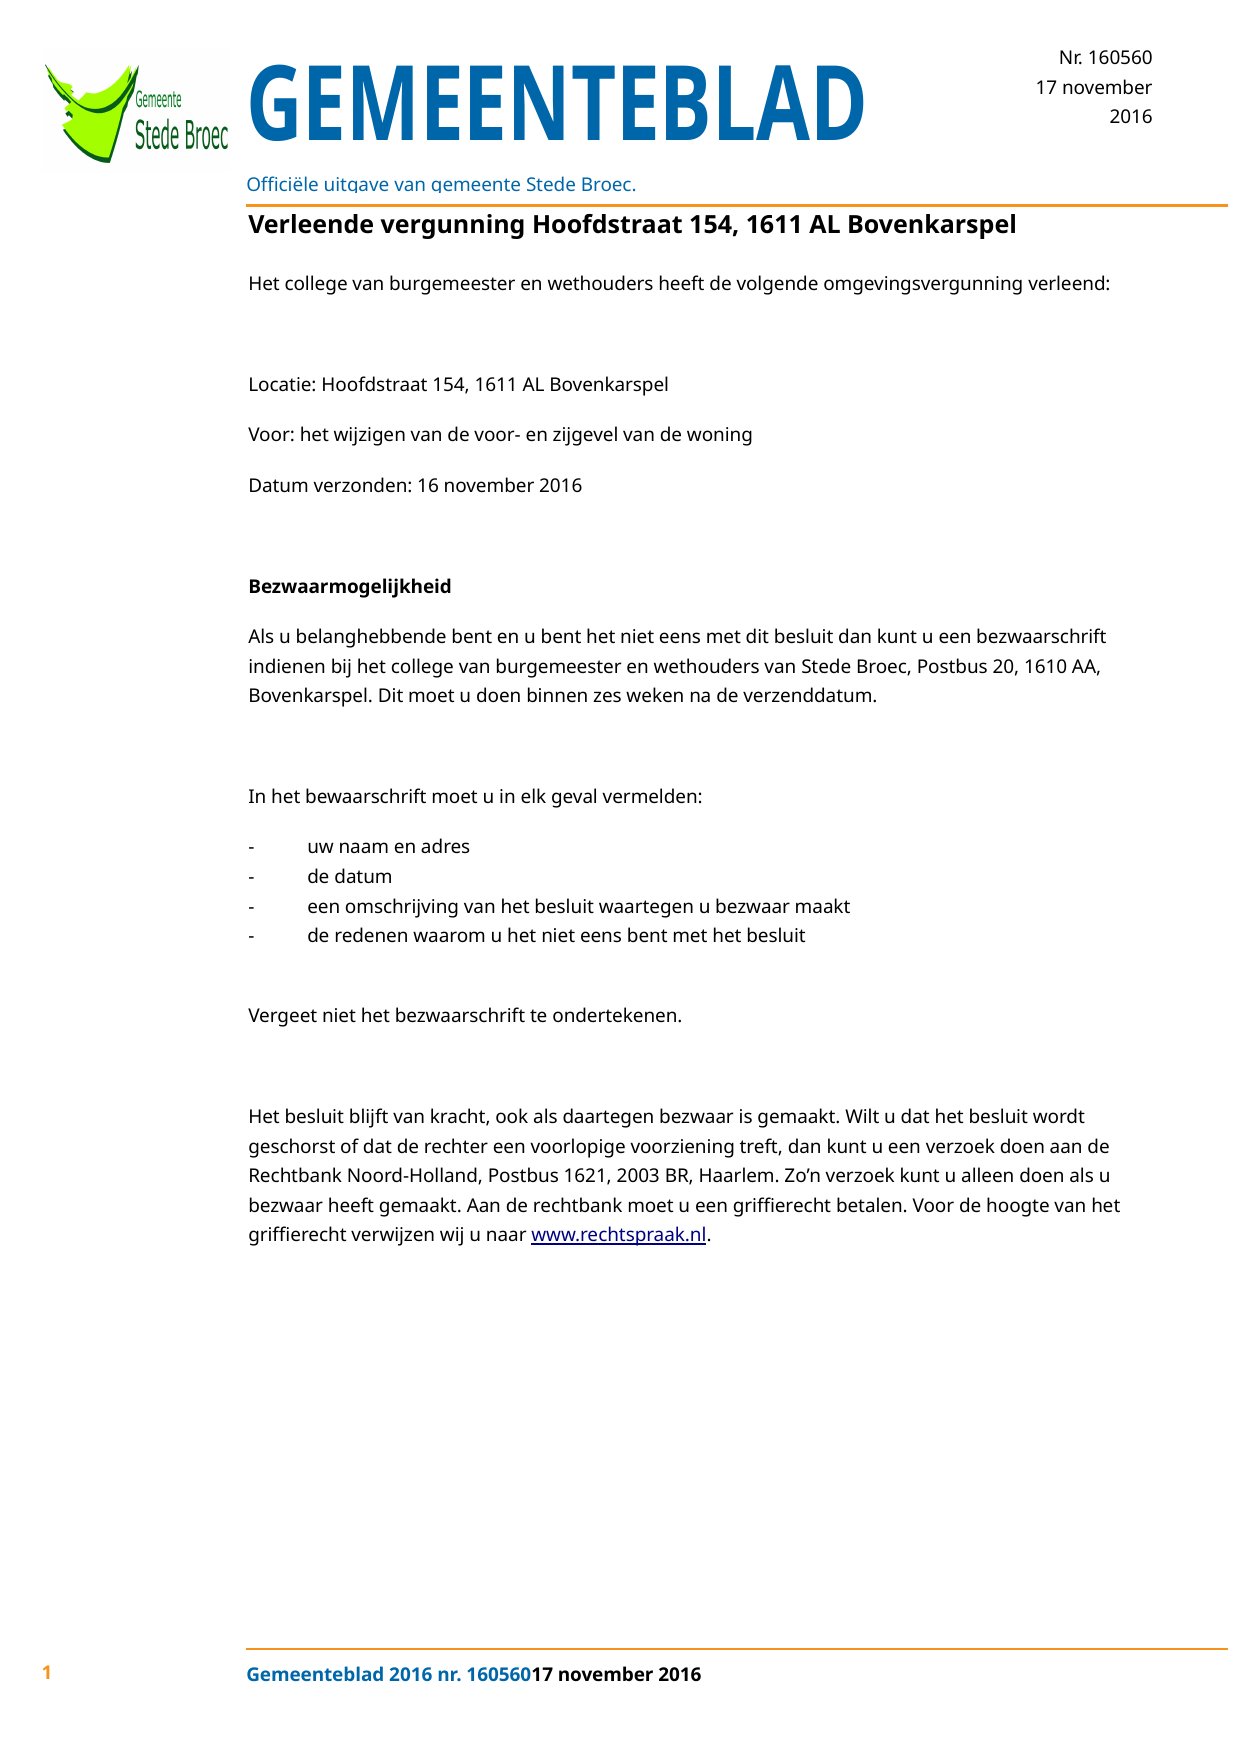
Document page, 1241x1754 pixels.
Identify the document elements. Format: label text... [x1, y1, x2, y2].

text Het college van burgemeester en wethouders heeft de volgende omgevingsvergunning verleend: [248, 270, 1152, 296]
text Bezwaarmogelijkheid [248, 573, 1152, 598]
list uw naam en adres [248, 834, 1152, 859]
text Voor: het wijzigen van de voor- en zijgevel van de woning [248, 422, 1152, 447]
text Vergeet niet het bezwaarschrift te ondertekenen. [248, 1002, 1152, 1028]
text In het bewaarschrift moet u in elk geval vermelden: [248, 783, 1152, 809]
text Datum verzonden: 16 november 2016 [248, 472, 1152, 498]
list de datum [248, 863, 1152, 889]
text Locatie: Hoofdstraat 154, 1611 AL Bovenkarspel [248, 371, 1152, 397]
text Het besluit blijft van kracht, ook als daartegen bezwaar is gemaakt. Wilt u dat het besluit wordt geschorst of dat de rechter een voorlopige voorziening treft, dan kunt u een verzoek doen aan de Rechtbank Noord-Holland, Postbus 1621, 2003 BR, Haarlem. Zo’n verzoek kunt u alleen doen als u bezwaar heeft gemaakt. Aan de rechtbank moet u een griffierecht betalen. Voor de hoogte van het griffierecht verwijzen wij u naar www.rechtspraak.nl. [248, 1103, 1152, 1247]
picture [41, 47, 231, 172]
list de redenen waarom u het niet eens bent met het besluit [248, 922, 1152, 948]
text Verleende vergunning Hoofdstraat 154, 1611 AL Bovenkarspel [248, 207, 1152, 241]
text Als u belanghebbende bent en u bent het niet eens met dit besluit dan kunt u een bezwaarschrift indienen bij het college van burgemeester en wethouders van Stede Broec, Postbus 20, 1610 AA, Bovenkarspel. Dit moet u doen binnen zes weken na de verzenddatum. [248, 623, 1152, 708]
list een omschrijving van het besluit waartegen u bezwaar maakt [248, 893, 1152, 918]
